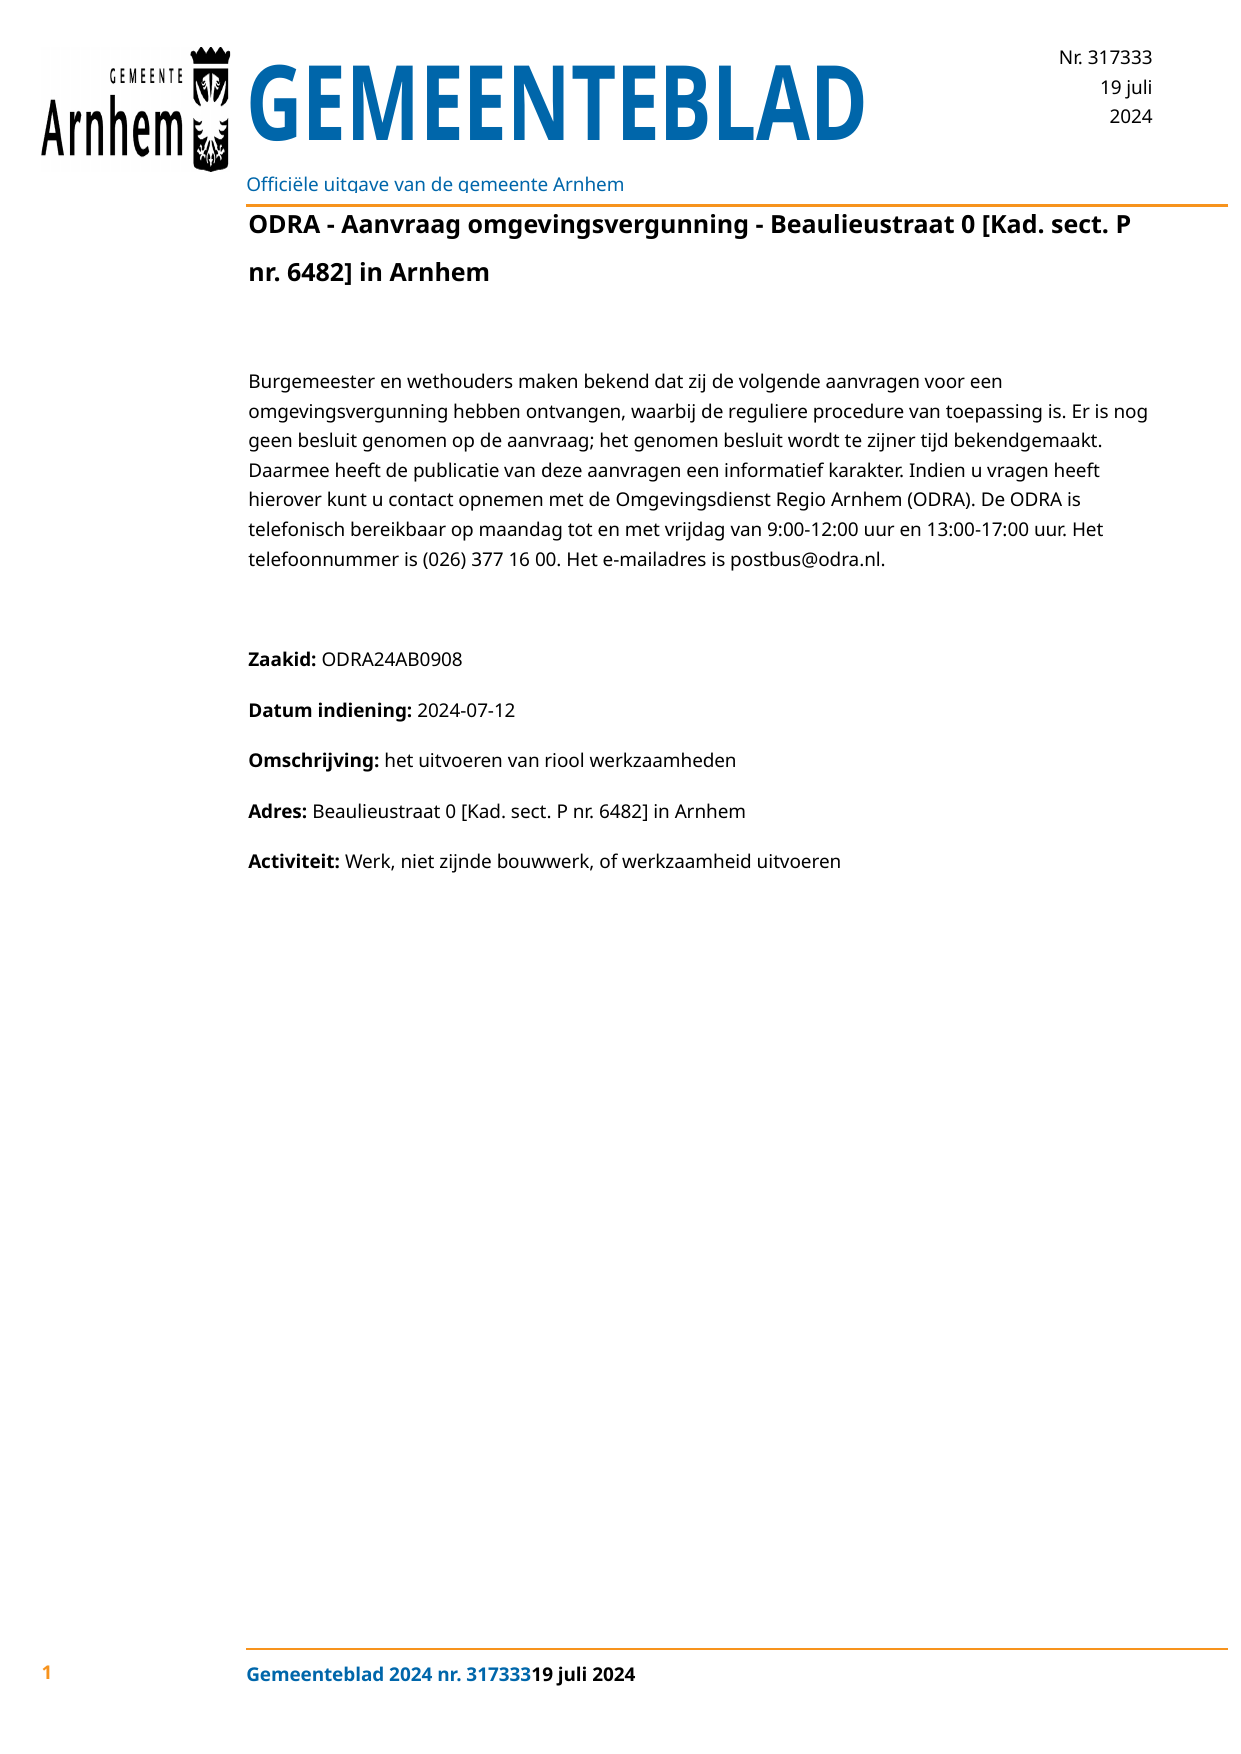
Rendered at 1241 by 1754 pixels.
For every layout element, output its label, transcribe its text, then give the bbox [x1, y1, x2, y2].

text Omschrijving: het uitvoeren van riool werkzaamheden [248, 747, 1152, 773]
text Activiteit: Werk, niet zijnde bouwwerk, of werkzaamheid uitvoeren [248, 848, 1152, 874]
picture [41, 47, 231, 172]
text ODRA - Aanvraag omgevingsvergunning - Beaulieustraat 0 [Kad. sect. P nr. 6482] in Arnhem [248, 207, 1152, 288]
text Burgemeester en wethouders maken bekend dat zij de volgende aanvragen voor een omgevingsvergunning hebben ontvangen, waarbij de reguliere procedure van toepassing is. Er is nog geen besluit genomen op de aanvraag; het genomen besluit wordt te zijner tijd bekendgemaakt. Daarmee heeft de publicatie van deze aanvragen een informatief karakter. Indien u vragen heeft hierover kunt u contact opnemen met de Omgevingsdienst Regio Arnhem (ODRA). De ODRA is telefonisch bereikbaar op maandag tot en met vrijdag van 9:00-12:00 uur en 13:00-17:00 uur. Het telefoonnummer is (026) 377 16 00. Het e-mailadres is postbus@odra.nl. [248, 368, 1152, 572]
text Zaakid: ODRA24AB0908 [248, 647, 1152, 672]
text Adres: Beaulieustraat 0 [Kad. sect. P nr. 6482] in Arnhem [248, 798, 1152, 824]
text Datum indiening: 2024-07-12 [248, 697, 1152, 723]
